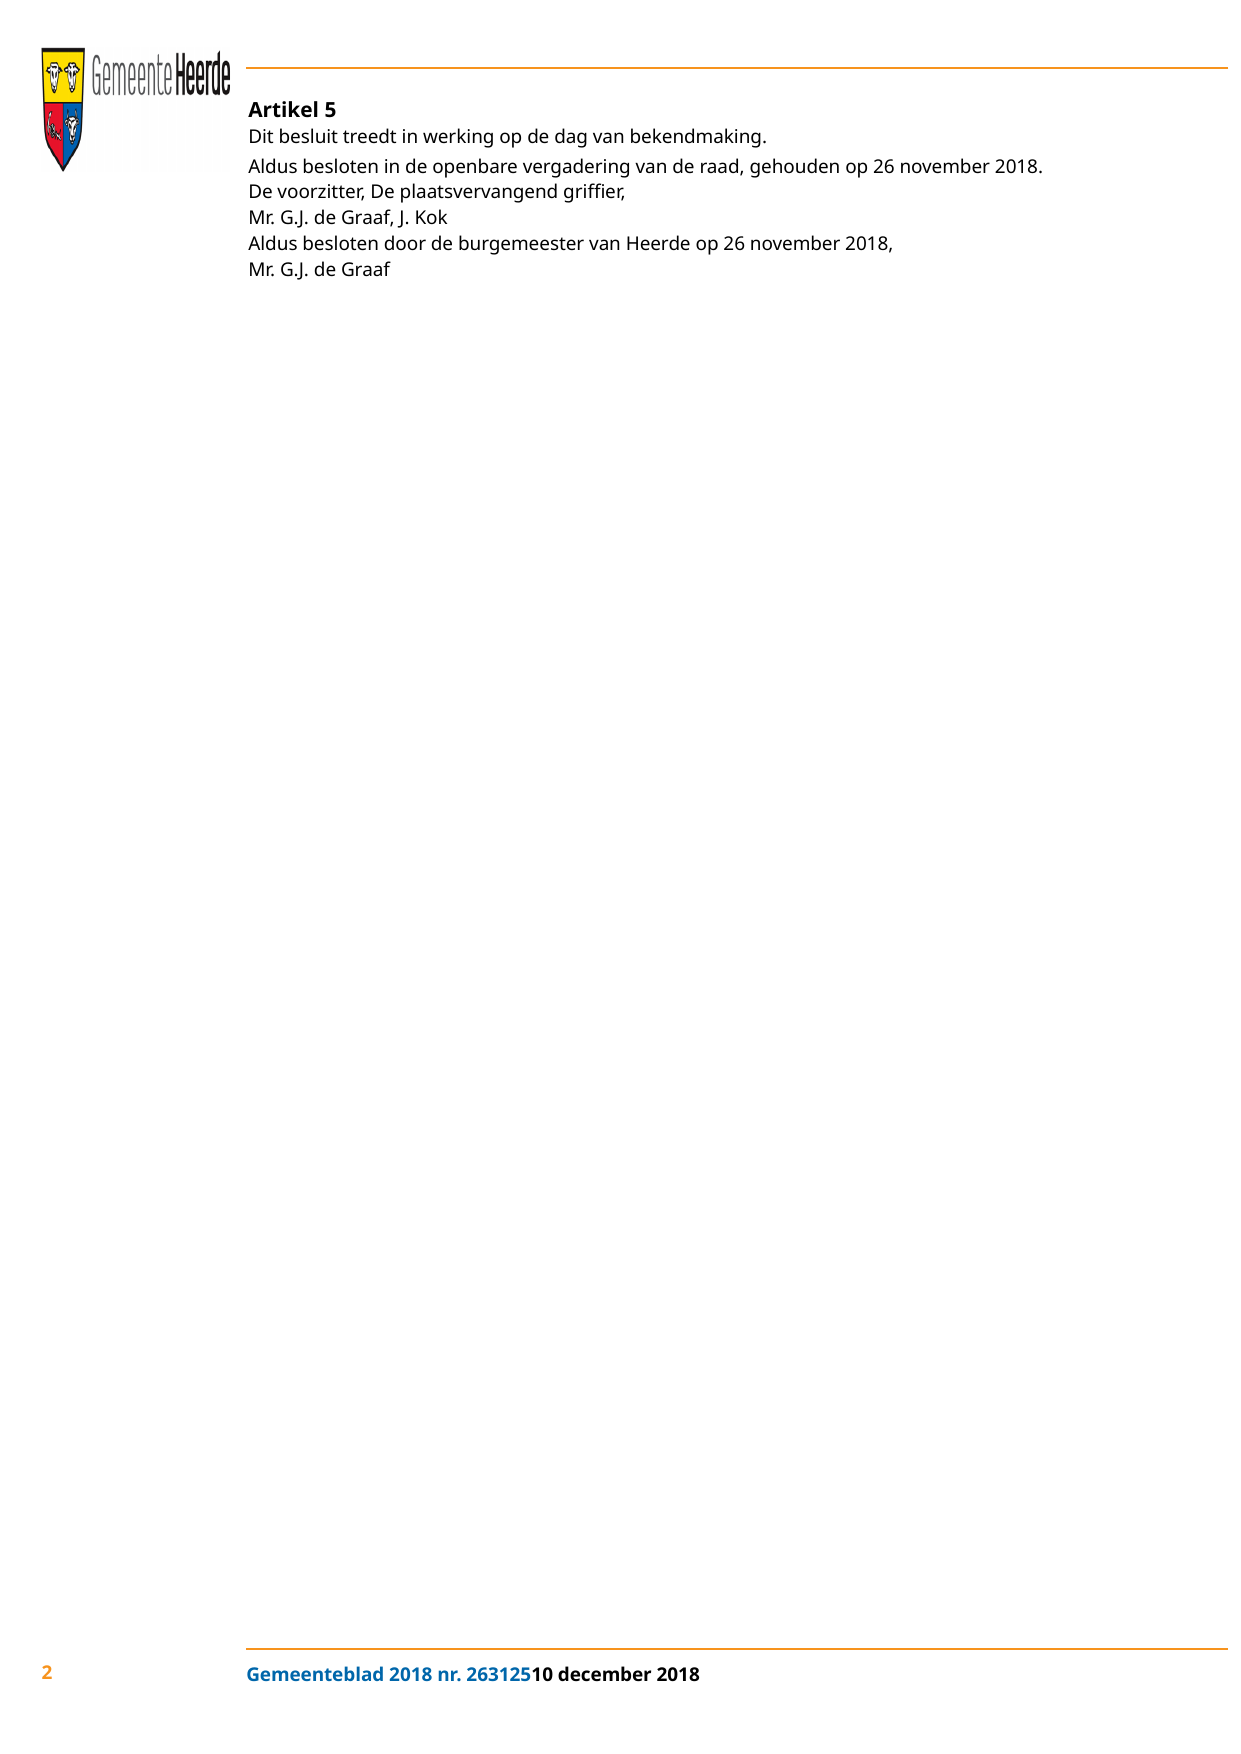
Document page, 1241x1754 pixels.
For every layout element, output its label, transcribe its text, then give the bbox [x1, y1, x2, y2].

text Aldus besloten in de openbare vergadering van de raad, gehouden op 26 november 2018. [248, 153, 1152, 178]
picture [41, 47, 231, 172]
text Aldus besloten door de burgemeester van Heerde op 26 november 2018, [248, 230, 1152, 256]
text Artikel 5 [248, 95, 1152, 123]
text Mr. G.J. de Graaf [248, 256, 1152, 281]
text Dit besluit treedt in werking op de dag van bekendmaking. [248, 123, 1152, 149]
text Mr. G.J. de Graaf, J. Kok [248, 204, 1152, 230]
text De voorzitter, De plaatsvervangend griffier, [248, 178, 1152, 204]
